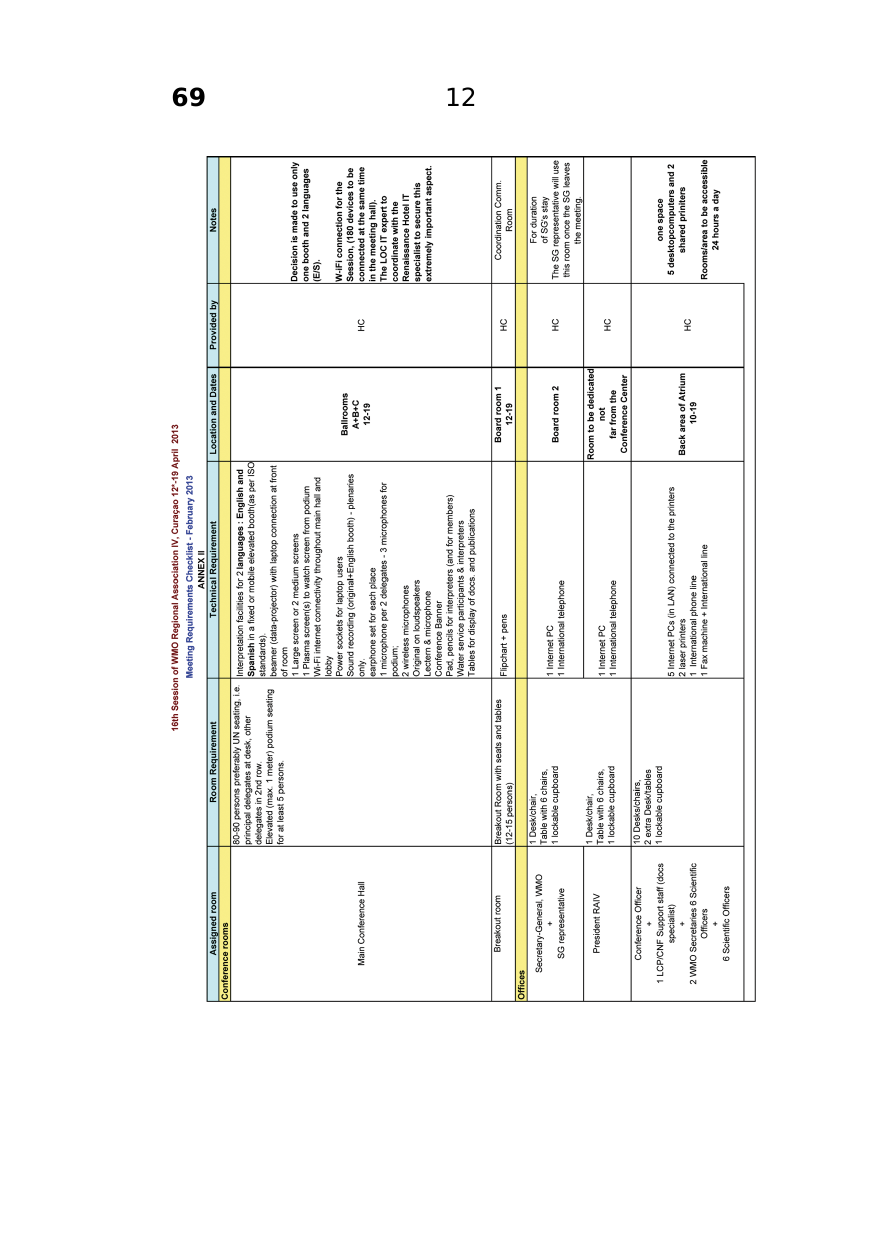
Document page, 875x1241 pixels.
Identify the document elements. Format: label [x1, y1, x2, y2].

picture [171, 156, 756, 1002]
